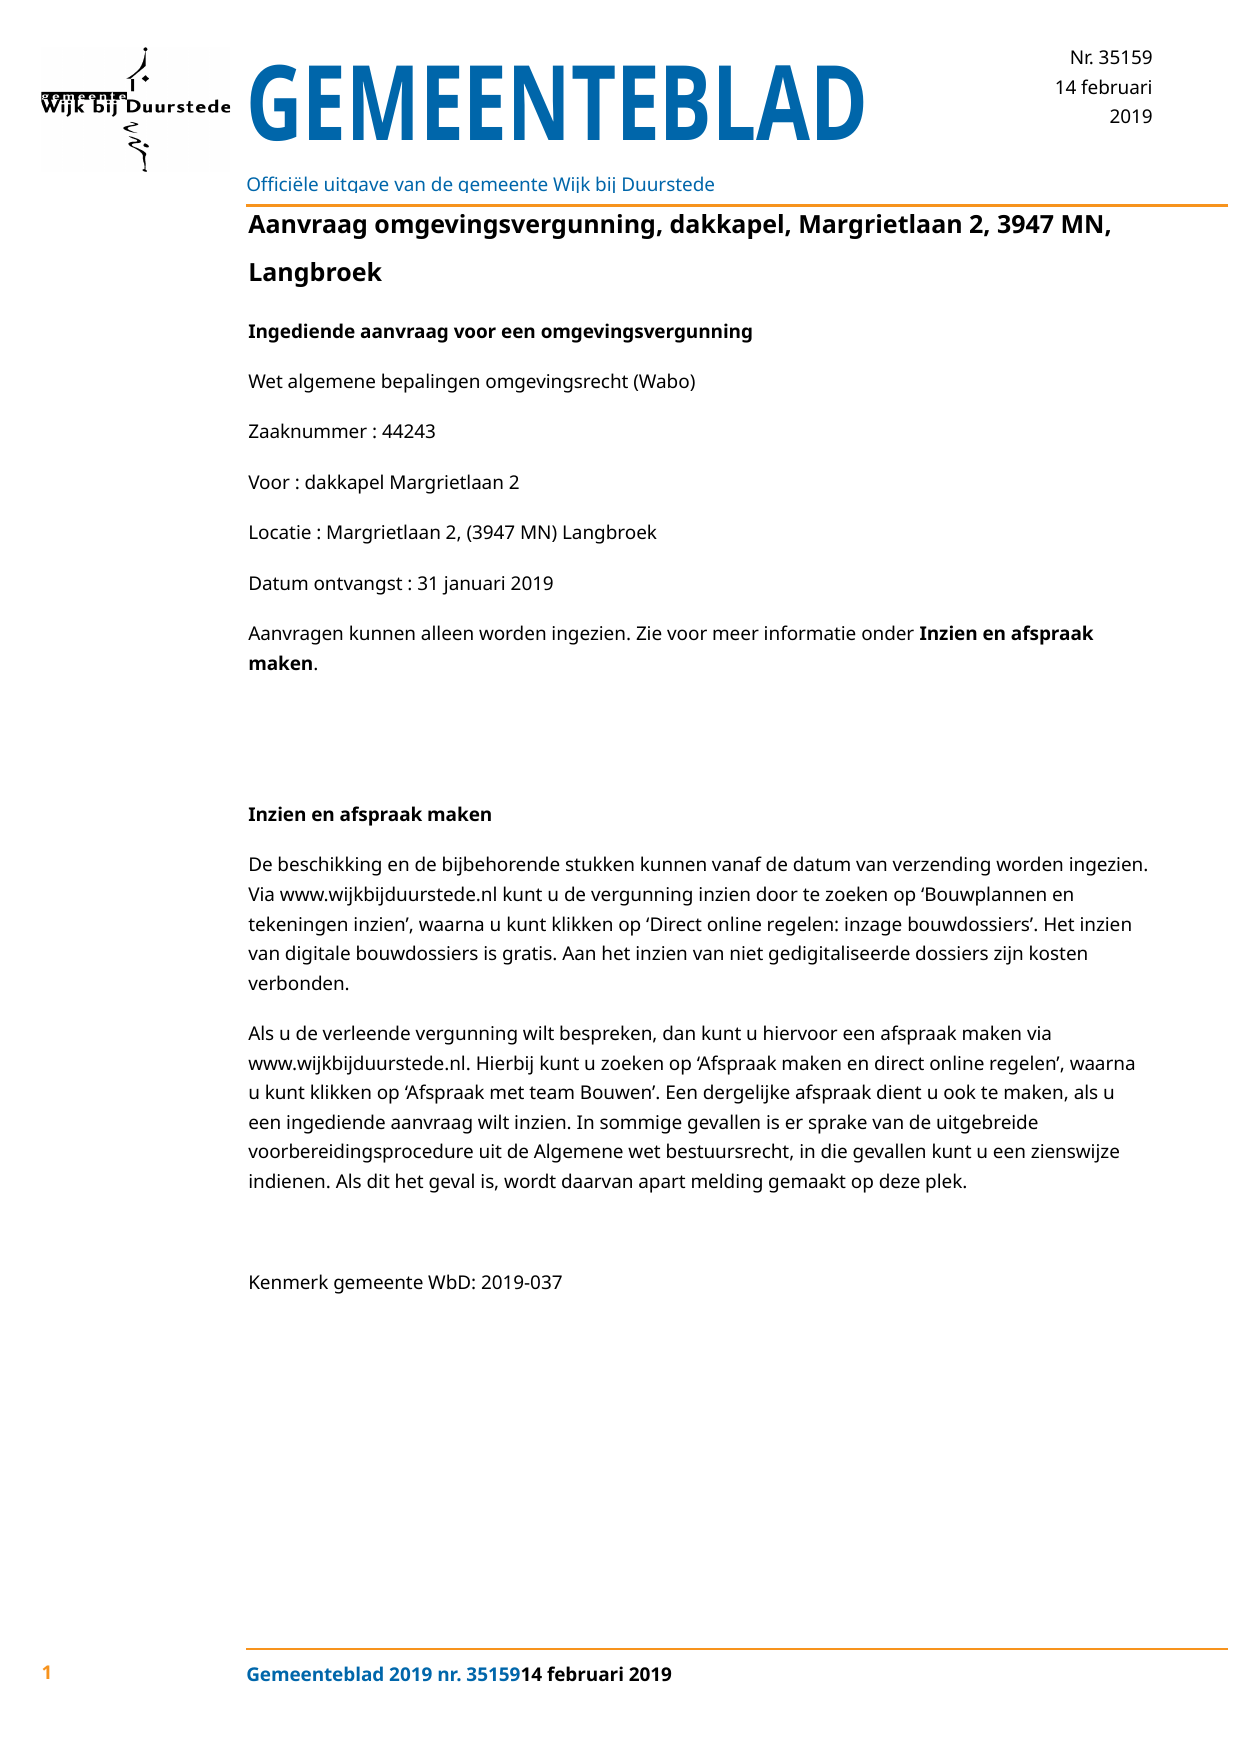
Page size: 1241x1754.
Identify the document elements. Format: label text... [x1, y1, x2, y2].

text Inzien en afspraak maken [248, 801, 1152, 827]
text De beschikking en de bijbehorende stukken kunnen vanaf de datum van verzending worden ingezien. Via www.wijkbijduurstede.nl kunt u de vergunning inzien door te zoeken op ‘Bouwplannen en tekeningen inzien’, waarna u kunt klikken op ‘Direct online regelen: inzage bouwdossiers’. Het inzien van digitale bouwdossiers is gratis. Aan het inzien van niet gedigitaliseerde dossiers zijn kosten verbonden. [248, 852, 1152, 996]
text Datum ontvangst : 31 januari 2019 [248, 570, 1152, 596]
text Aanvragen kunnen alleen worden ingezien. Zie voor meer informatie onder Inzien en afspraak maken. [248, 620, 1152, 676]
text Voor : dakkapel Margrietlaan 2 [248, 469, 1152, 495]
text Zaaknummer : 44243 [248, 419, 1152, 444]
text Ingediende aanvraag voor een omgevingsvergunning [248, 318, 1152, 344]
text Wet algemene bepalingen omgevingsrecht (Wabo) [248, 368, 1152, 394]
text Kenmerk gemeente WbD: 2019-037 [248, 1269, 1152, 1295]
text Locatie : Margrietlaan 2, (3947 MN) Langbroek [248, 519, 1152, 545]
picture [41, 47, 231, 172]
text Als u de verleende vergunning wilt bespreken, dan kunt u hiervoor een afspraak maken via www.wijkbijduurstede.nl. Hierbij kunt u zoeken op ‘Afspraak maken en direct online regelen’, waarna u kunt klikken op ‘Afspraak met team Bouwen’. Een dergelijke afspraak dient u ook te maken, als u een ingediende aanvraag wilt inzien. In sommige gevallen is er sprake van de uitgebreide voorbereidingsprocedure uit de Algemene wet bestuursrecht, in die gevallen kunt u een zienswijze indienen. Als dit het geval is, wordt daarvan apart melding gemaakt op deze plek. [248, 1020, 1152, 1194]
text Aanvraag omgevingsvergunning, dakkapel, Margrietlaan 2, 3947 MN, Langbroek [248, 207, 1152, 288]
